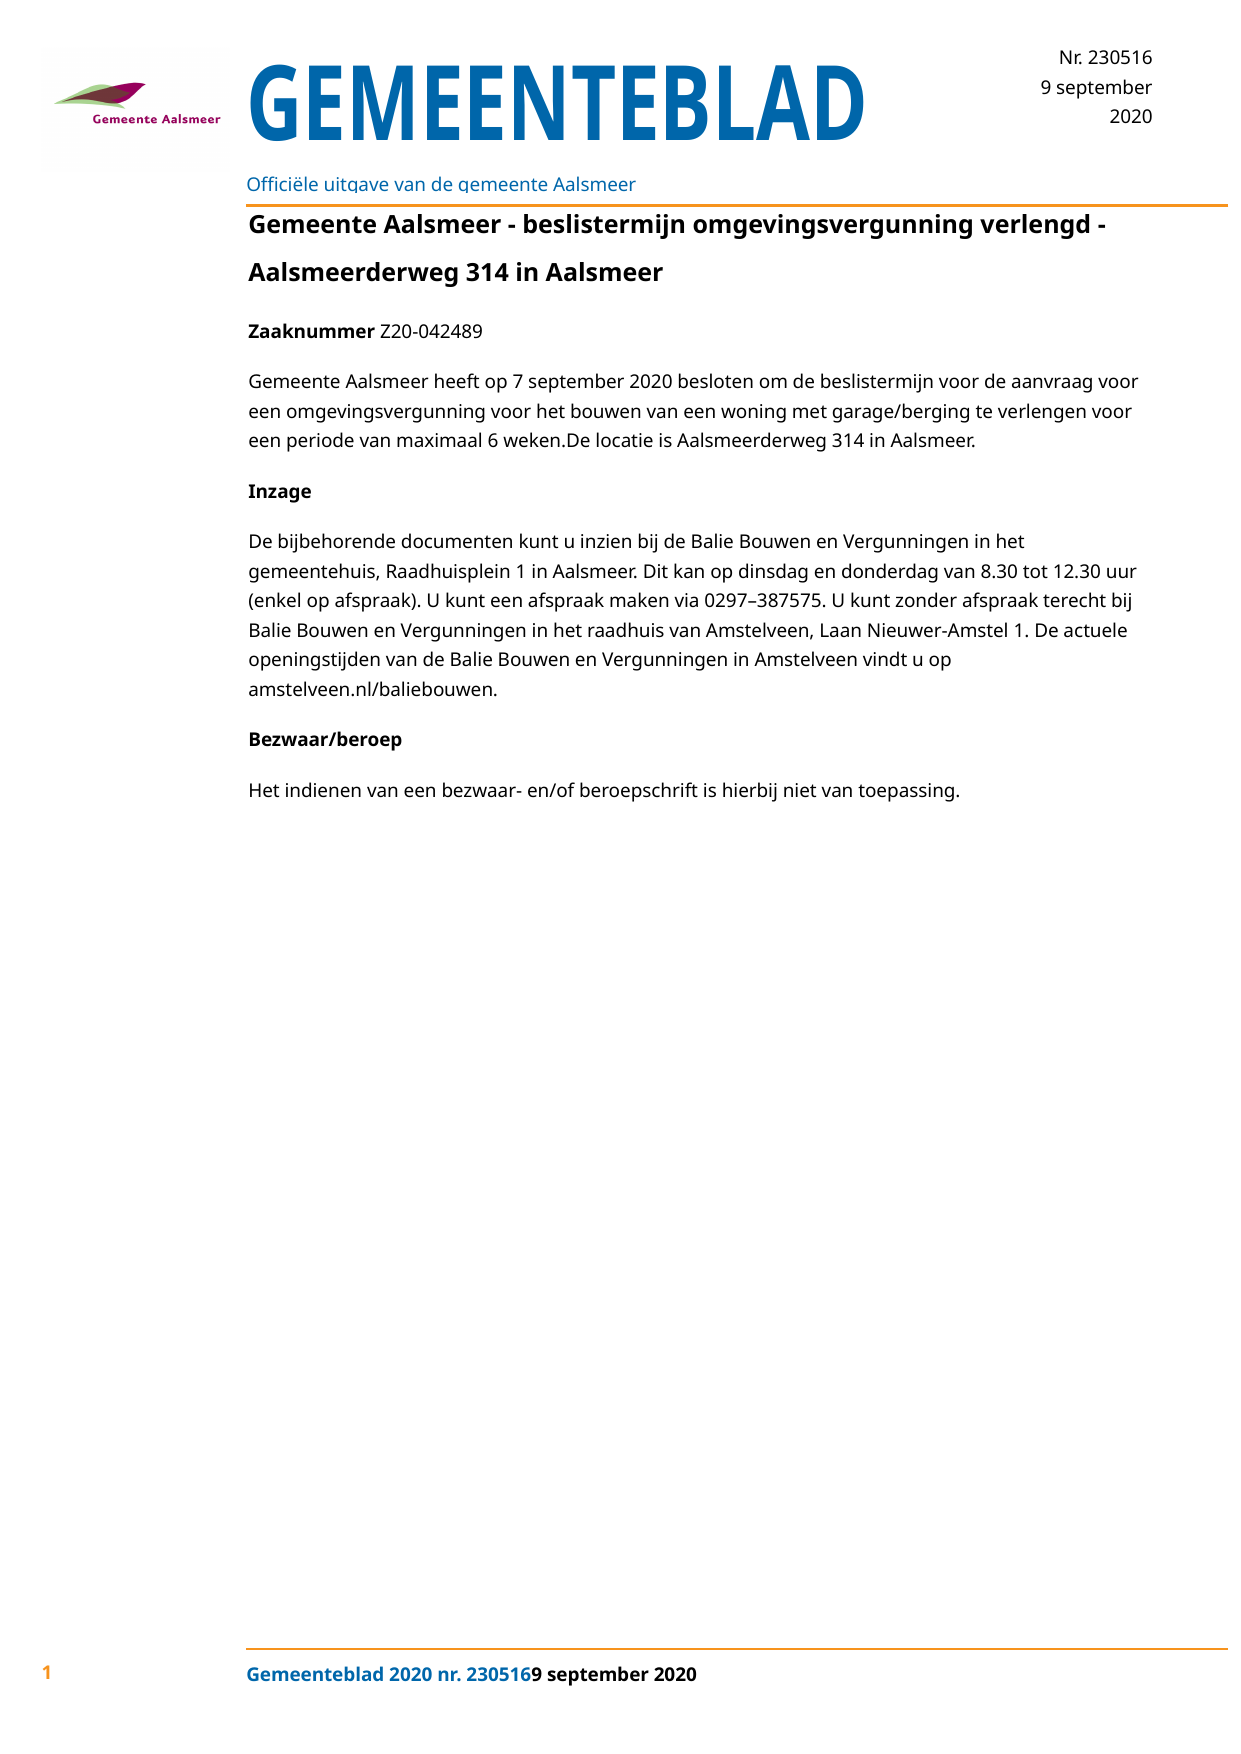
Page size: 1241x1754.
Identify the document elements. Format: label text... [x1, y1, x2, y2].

text Inzage [248, 478, 1152, 504]
text Gemeente Aalsmeer heeft op 7 september 2020 besloten om de beslistermijn voor de aanvraag voor een omgevingsvergunning voor het bouwen van een woning met garage/berging te verlengen voor een periode van maximaal 6 weken.De locatie is Aalsmeerderweg 314 in Aalsmeer. [248, 368, 1152, 453]
text Bezwaar/beroep [248, 727, 1152, 752]
text Het indienen van een bezwaar- en/of beroepschrift is hierbij niet van toepassing. [248, 777, 1152, 803]
picture [41, 47, 231, 172]
text Gemeente Aalsmeer - beslistermijn omgevingsvergunning verlengd - Aalsmeerderweg 314 in Aalsmeer [248, 207, 1152, 288]
text Zaaknummer Z20-042489 [248, 318, 1152, 344]
text De bijbehorende documenten kunt u inzien bij de Balie Bouwen en Vergunningen in het gemeentehuis, Raadhuisplein 1 in Aalsmeer. Dit kan op dinsdag en donderdag van 8.30 tot 12.30 uur (enkel op afspraak). U kunt een afspraak maken via 0297–387575. U kunt zonder afspraak terecht bij Balie Bouwen en Vergunningen in het raadhuis van Amstelveen, Laan Nieuwer-Amstel 1. De actuele openingstijden van de Balie Bouwen en Vergunningen in Amstelveen vindt u op amstelveen.nl/baliebouwen. [248, 528, 1152, 702]
